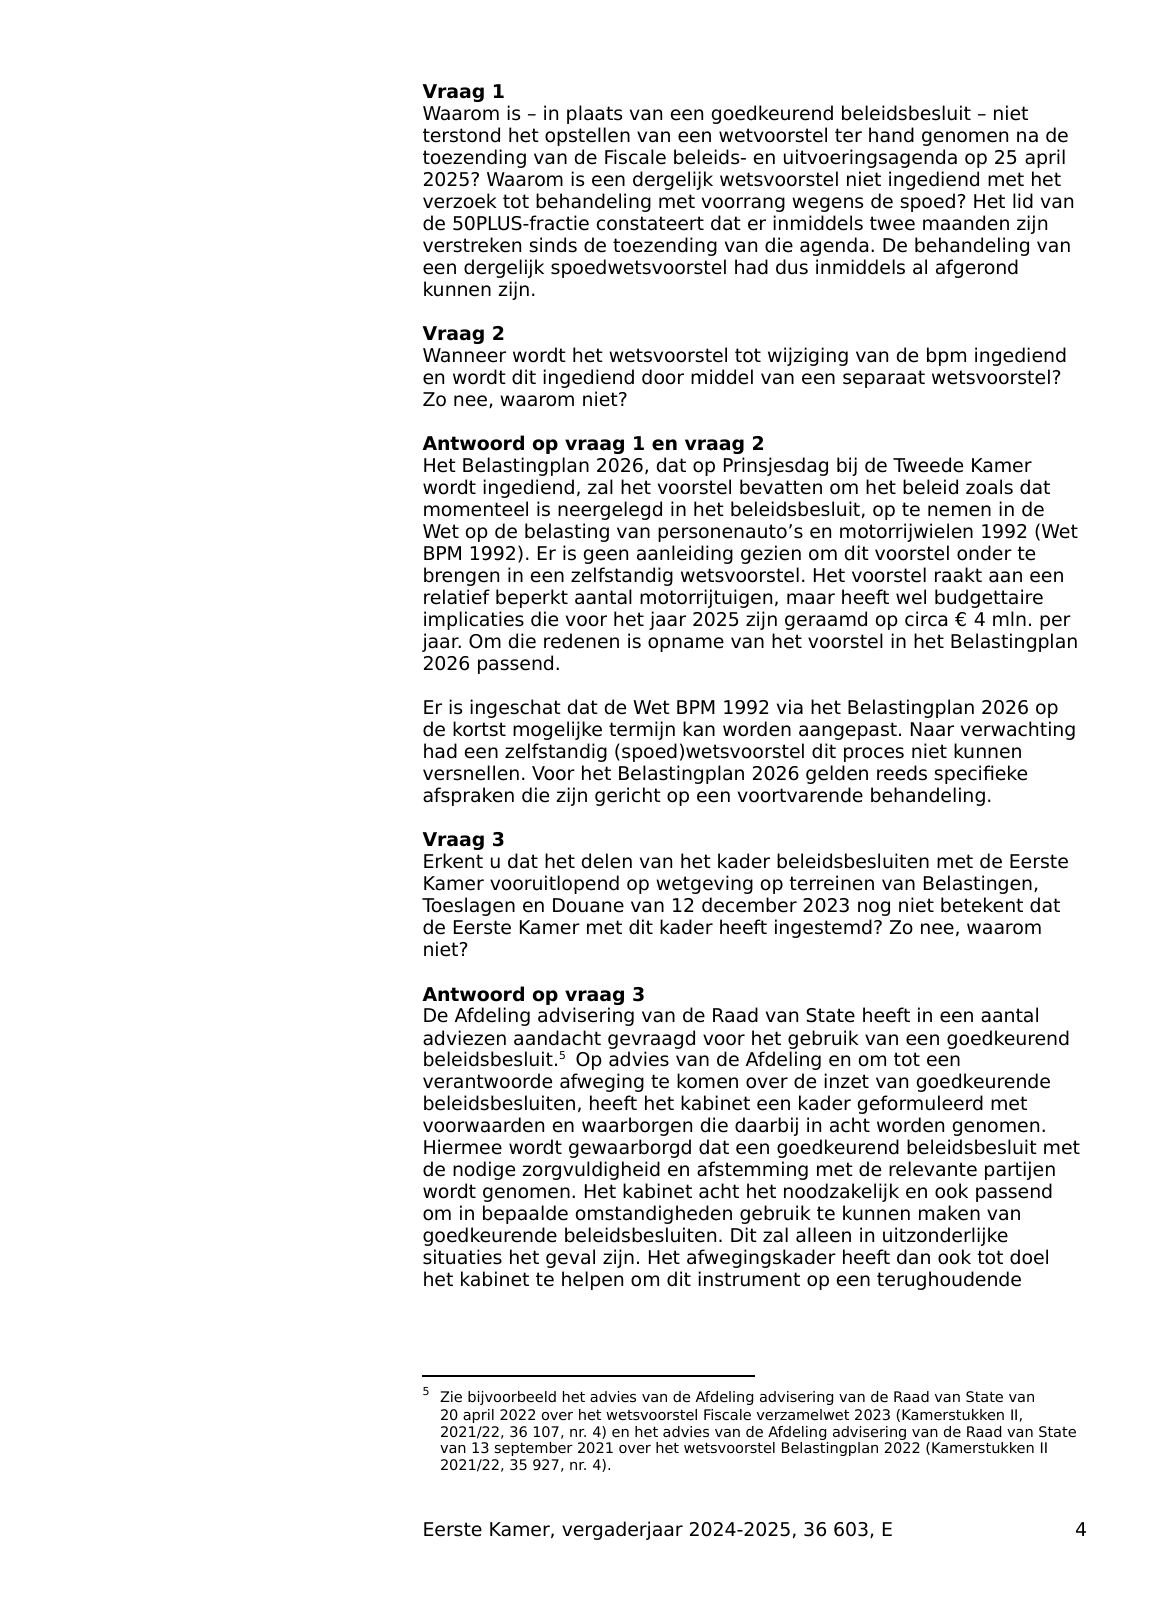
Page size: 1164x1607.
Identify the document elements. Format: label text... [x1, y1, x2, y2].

text Erkent u dat het delen van het kader beleidsbesluiten met de Eerste Kamer vooruitlopend op wetgeving op terreinen van Belastingen, Toeslagen en Douane van 12 december 2023 nog niet betekent dat de Eerste Kamer met dit kader heeft ingestemd? Zo nee, waarom niet? [422, 851, 1087, 961]
text De Afdeling advisering van de Raad van State heeft in een aantal adviezen aandacht gevraagd voor het gebruik van een goedkeurend beleidsbesluit. Op advies van de Afdeling en om tot een verantwoorde afweging te komen over de inzet van goedkeurende beleidsbesluiten, heeft het kabinet een kader geformuleerd met voorwaarden en waarborgen die daarbij in acht worden genomen. Hiermee wordt gewaarborgd dat een goedkeurend beleidsbesluit met de nodige zorgvuldigheid en afstemming met de relevante partijen wordt genomen. Het kabinet acht het noodzakelijk en ook passend om in bepaalde omstandigheden gebruik te kunnen maken van goedkeurende beleidsbesluiten. Dit zal alleen in uitzonderlijke situaties het geval zijn. Het afwegingskader heeft dan ook tot doel het kabinet te helpen om dit instrument op een terughoudende [422, 1005, 1087, 1291]
text Er is ingeschat dat de Wet BPM 1992 via het Belastingplan 2026 op de kortst mogelijke termijn kan worden aangepast. Naar verwachting had een zelfstandig (spoed)wetsvoorstel dit proces niet kunnen versnellen. Voor het Belastingplan 2026 gelden reeds specifieke afspraken die zijn gericht op een voortvarende behandeling. [422, 697, 1087, 807]
text Antwoord op vraag 3 [422, 983, 1087, 1005]
text Wanneer wordt het wetsvoorstel tot wijziging van de bpm ingediend en wordt dit ingediend door middel van een separaat wetsvoorstel? Zo nee, waarom niet? [422, 345, 1087, 411]
text Vraag 3 [422, 829, 1087, 851]
text Zie bijvoorbeeld het advies van de Afdeling advisering van de Raad van State van 20 april 2022 over het wetsvoorstel Fiscale verzamelwet 2023 (Kamerstukken II, 2021/22, 36 107, nr. 4) en het advies van de Afdeling advisering van de Raad van State van 13 september 2021 over het wetsvoorstel Belastingplan 2022 (Kamerstukken II 2021/22, 35 927, nr. 4). [422, 1385, 1087, 1474]
text Vraag 2 [422, 323, 1087, 345]
text Waarom is – in plaats van een goedkeurend beleidsbesluit – niet terstond het opstellen van een wetvoorstel ter hand genomen na de toezending van de Fiscale beleids- en uitvoeringsagenda op 25 april 2025? Waarom is een dergelijk wetsvoorstel niet ingediend met het verzoek tot behandeling met voorrang wegens de spoed? Het lid van de 50PLUS-fractie constateert dat er inmiddels twee maanden zijn verstreken sinds de toezending van die agenda. De behandeling van een dergelijk spoedwetsvoorstel had dus inmiddels al afgerond kunnen zijn. [422, 103, 1087, 301]
text Antwoord op vraag 1 en vraag 2 [422, 433, 1087, 455]
text Het Belastingplan 2026, dat op Prinsjesdag bij de Tweede Kamer wordt ingediend, zal het voorstel bevatten om het beleid zoals dat momenteel is neergelegd in het beleidsbesluit, op te nemen in de Wet op de belasting van personenauto’s en motorrijwielen 1992 (Wet BPM 1992). Er is geen aanleiding gezien om dit voorstel onder te brengen in een zelfstandig wetsvoorstel. Het voorstel raakt aan een relatief beperkt aantal motorrijtuigen, maar heeft wel budgettaire implicaties die voor het jaar 2025 zijn geraamd op circa € 4 mln. per jaar. Om die redenen is opname van het voorstel in het Belastingplan 2026 passend. [422, 455, 1087, 675]
text Vraag 1 [422, 81, 1087, 103]
